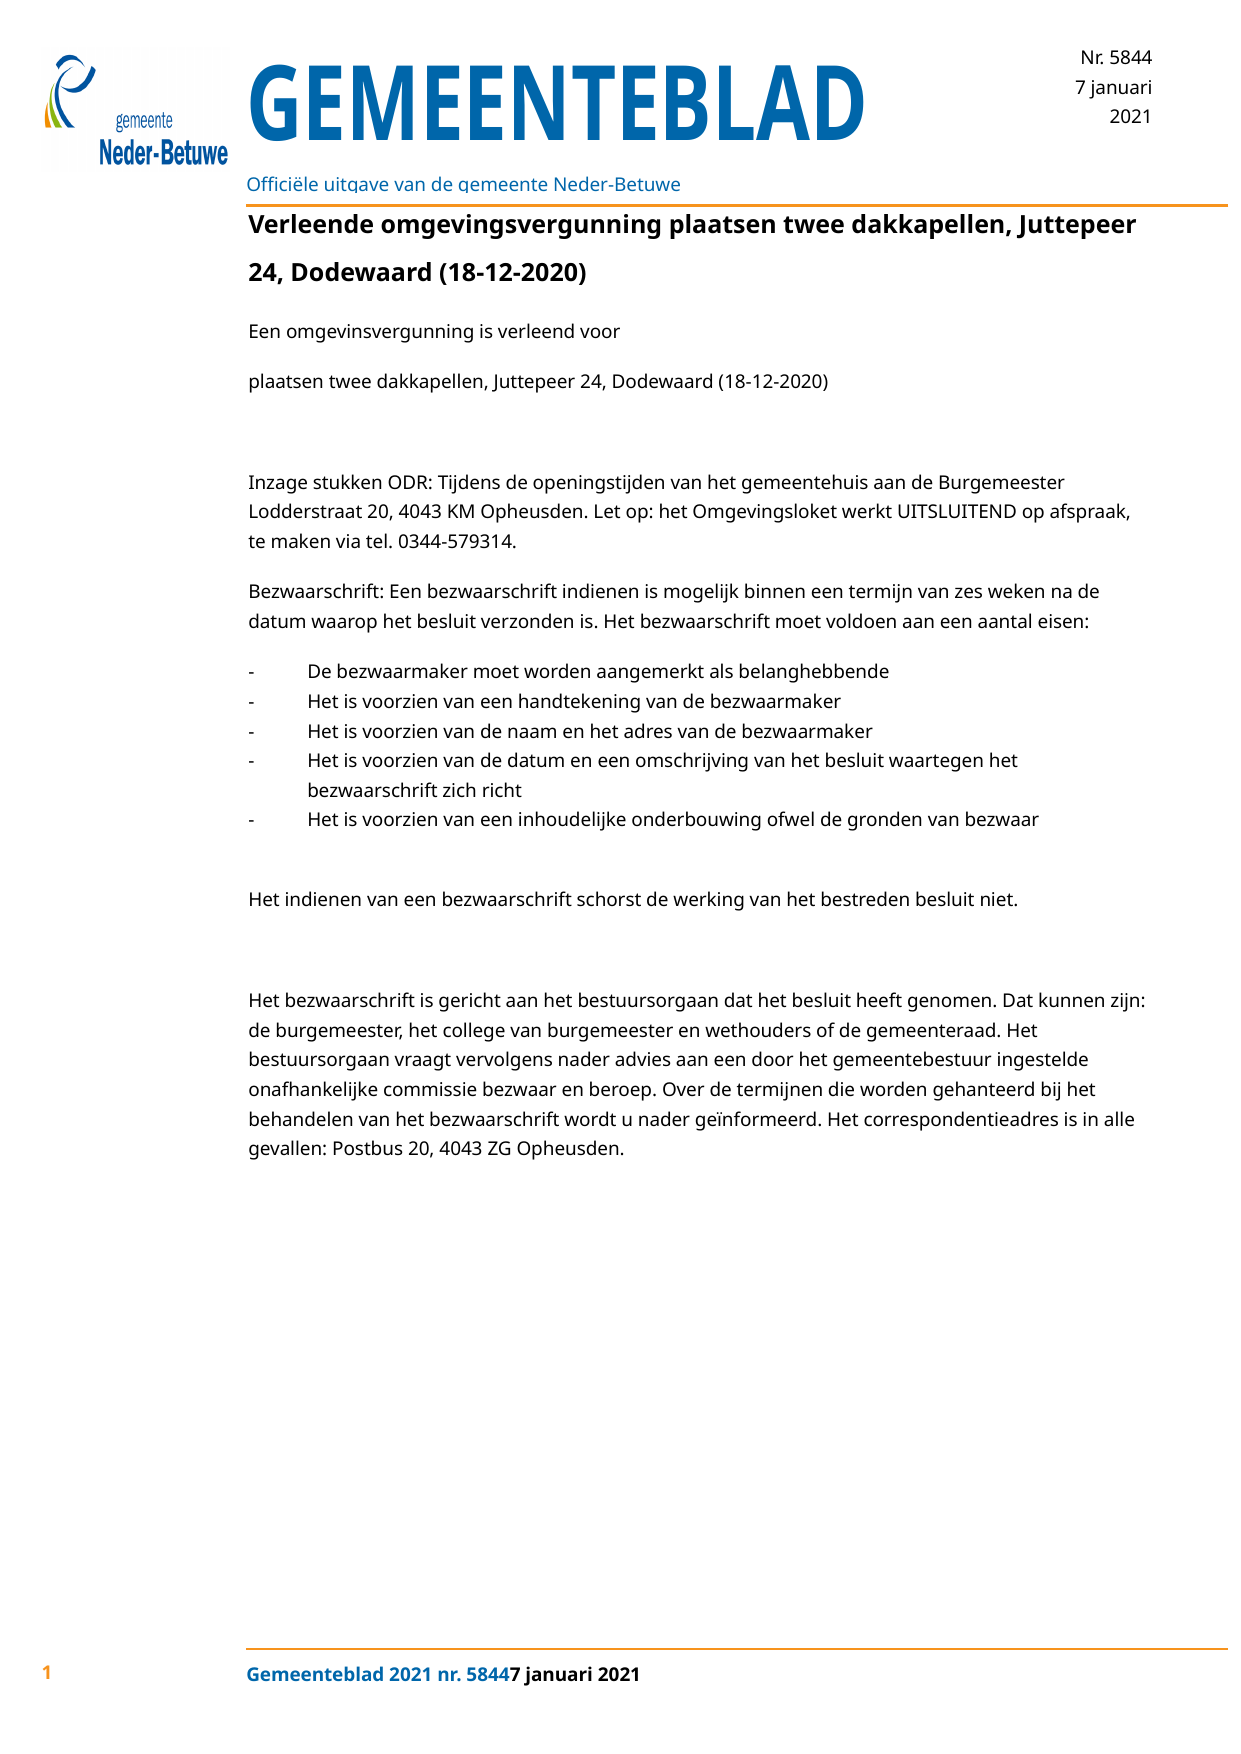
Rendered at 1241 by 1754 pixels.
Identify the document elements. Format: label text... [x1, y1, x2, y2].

list Het is voorzien van de datum en een omschrijving van het besluit waartegen het bezwaarschrift zich richt [248, 747, 1152, 803]
text Inzage stukken ODR: Tijdens de openingstijden van het gemeentehuis aan de Burgemeester Lodderstraat 20, 4043 KM Opheusden. Let op: het Omgevingsloket werkt UITSLUITEND op afspraak, te maken via tel. 0344-579314. [248, 469, 1152, 554]
text Het bezwaarschrift is gericht aan het bestuursorgaan dat het besluit heeft genomen. Dat kunnen zijn: de burgemeester, het college van burgemeester en wethouders of de gemeenteraad. Het bestuursorgaan vraagt vervolgens nader advies aan een door het gemeentebestuur ingestelde onafhankelijke commissie bezwaar en beroep. Over de termijnen die worden gehanteerd bij het behandelen van het bezwaarschrift wordt u nader geïnformeerd. Het correspondentieadres is in alle gevallen: Postbus 20, 4043 ZG Opheusden. [248, 987, 1152, 1161]
list De bezwaarmaker moet worden aangemerkt als belanghebbende [248, 659, 1152, 684]
list Het is voorzien van een handtekening van de bezwaarmaker [248, 688, 1152, 714]
text Verleende omgevingsvergunning plaatsen twee dakkapellen, Juttepeer 24, Dodewaard (18-12-2020) [248, 207, 1152, 288]
list Het is voorzien van een inhoudelijke onderbouwing ofwel de gronden van bezwaar [248, 807, 1152, 832]
text plaatsen twee dakkapellen, Juttepeer 24, Dodewaard (18-12-2020) [248, 368, 1152, 394]
text Het indienen van een bezwaarschrift schorst de werking van het bestreden besluit niet. [248, 887, 1152, 912]
text Een omgevinsvergunning is verleend voor [248, 318, 1152, 344]
text Bezwaarschrift: Een bezwaarschrift indienen is mogelijk binnen een termijn van zes weken na de datum waarop het besluit verzonden is. Het bezwaarschrift moet voldoen aan een aantal eisen: [248, 579, 1152, 634]
list Het is voorzien van de naam en het adres van de bezwaarmaker [248, 718, 1152, 744]
picture [41, 47, 231, 172]
